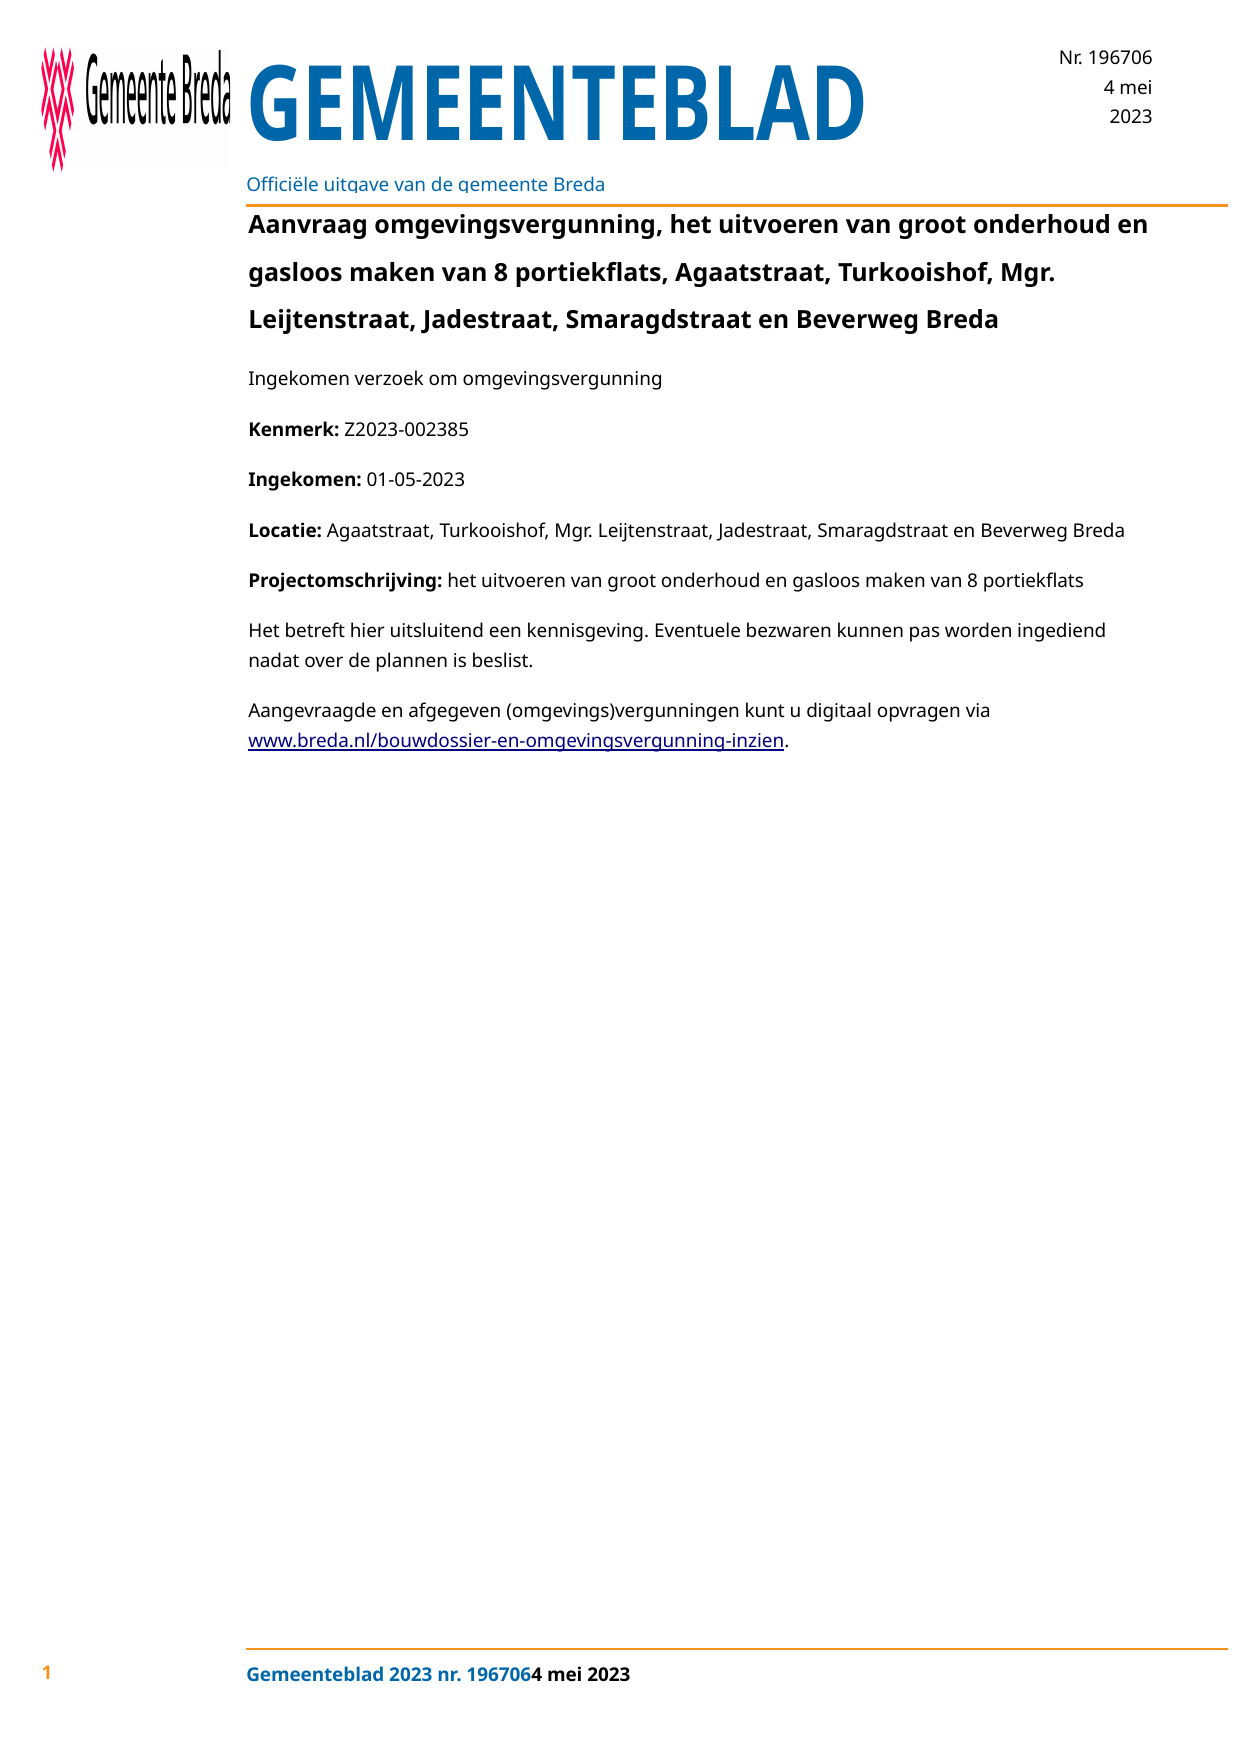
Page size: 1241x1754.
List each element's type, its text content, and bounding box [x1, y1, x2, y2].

text Ingekomen verzoek om omgevingsvergunning [248, 366, 1152, 391]
text Ingekomen: 01-05-2023 [248, 466, 1152, 492]
text Aanvraag omgevingsvergunning, het uitvoeren van groot onderhoud en gasloos maken van 8 portiekflats, Agaatstraat, Turkooishof, Mgr. Leijtenstraat, Jadestraat, Smaragdstraat en Beverweg Breda [248, 207, 1152, 336]
text Het betreft hier uitsluitend een kennisgeving. Eventuele bezwaren kunnen pas worden ingediend nadat over de plannen is beslist. [248, 618, 1152, 673]
text Kenmerk: Z2023-002385 [248, 416, 1152, 442]
picture [41, 47, 231, 172]
text Projectomschrijving: het uitvoeren van groot onderhoud en gasloos maken van 8 portiekflats [248, 567, 1152, 593]
text Locatie: Agaatstraat, Turkooishof, Mgr. Leijtenstraat, Jadestraat, Smaragdstraat en Beverweg Breda [248, 517, 1152, 542]
text Aangevraagde en afgegeven (omgevings)vergunningen kunt u digitaal opvragen via www.breda.nl/bouwdossier-en-omgevingsvergunning-inzien. [248, 698, 1152, 753]
